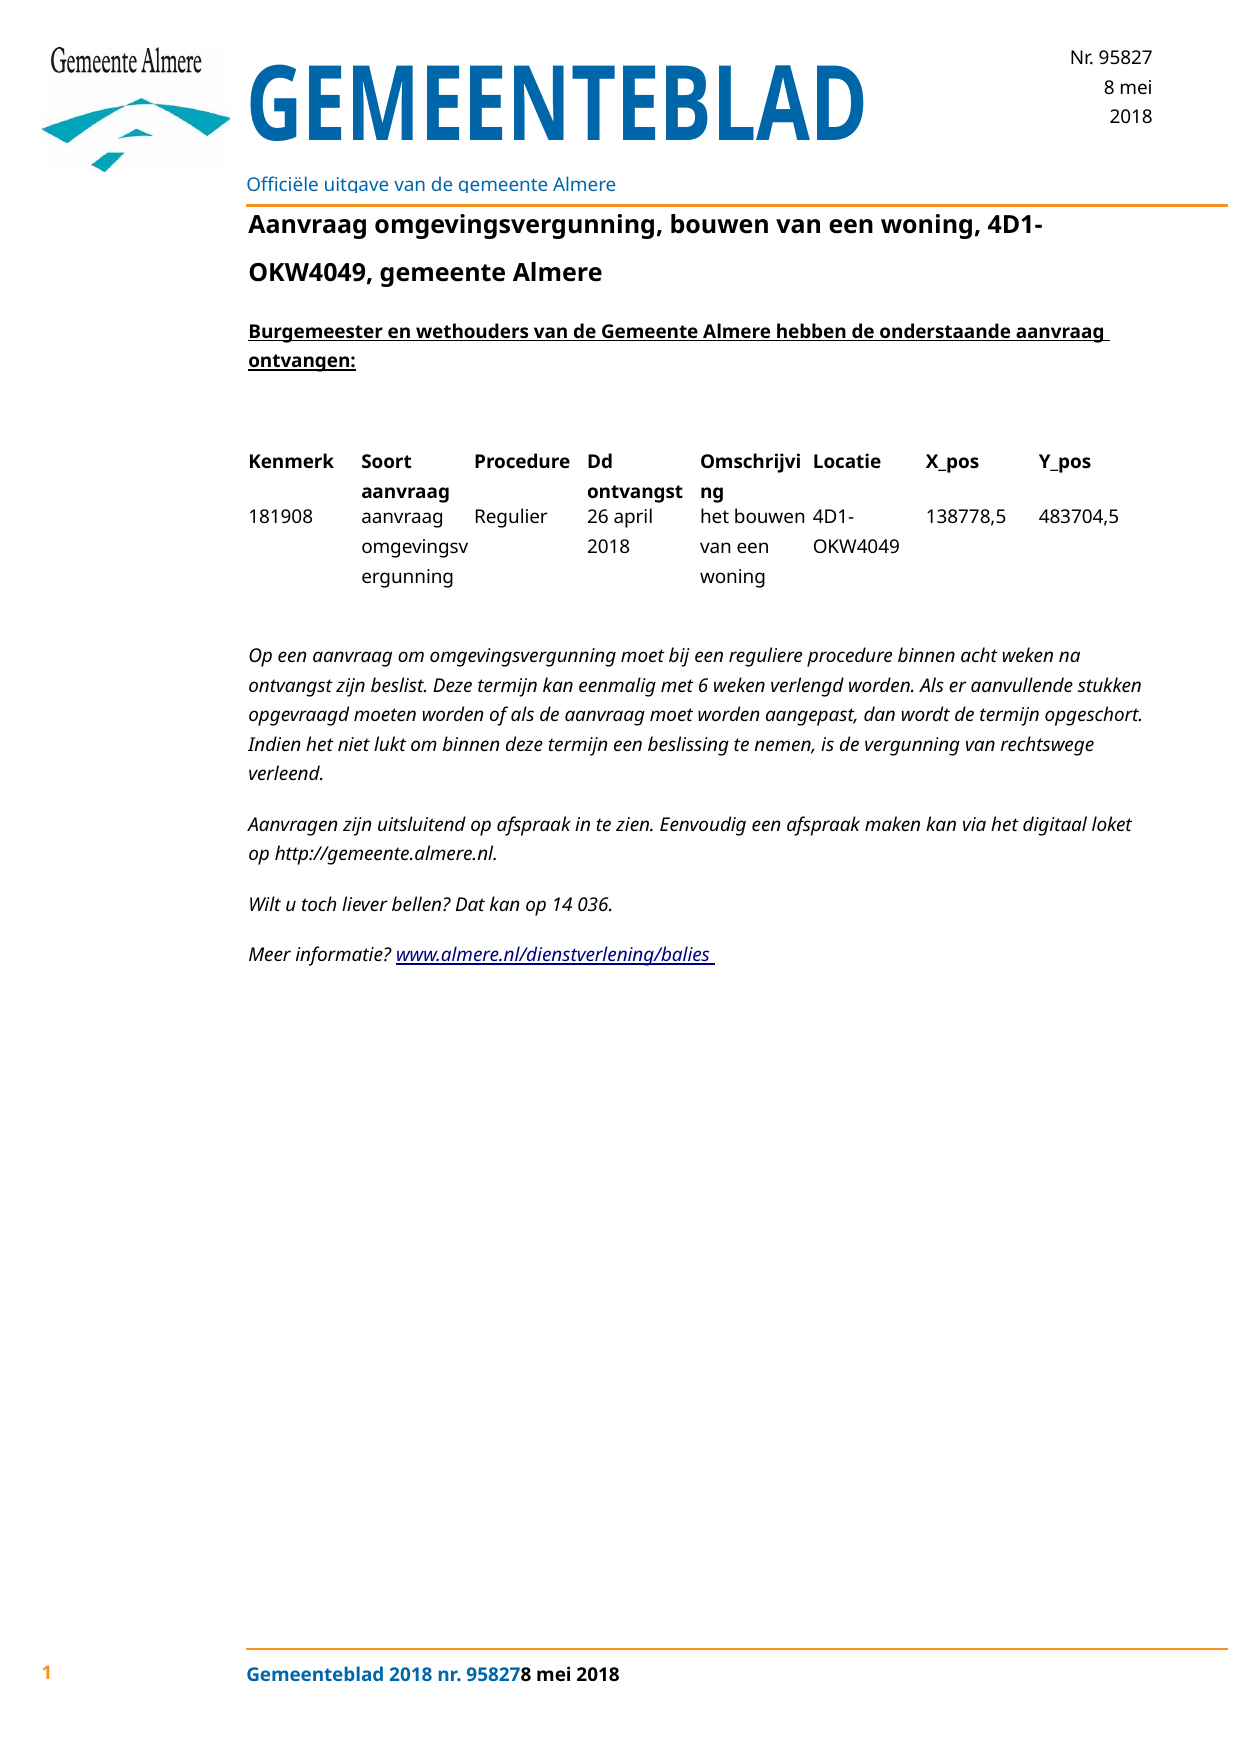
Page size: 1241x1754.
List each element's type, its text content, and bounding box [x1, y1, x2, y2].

text Wilt u toch liever bellen? Dat kan op 14 036. [248, 891, 1152, 917]
table_header X_pos [926, 449, 1038, 504]
text Burgemeester en wethouders van de Gemeente Almere hebben de onderstaande aanvraag ontvangen: [248, 318, 1152, 373]
table_header Dd ontvangst [587, 449, 700, 504]
table_cell 483704,5 [1039, 504, 1152, 589]
picture [41, 47, 231, 172]
text Meer informatie? www.almere.nl/dienstverlening/balies [248, 941, 1152, 967]
table_header Procedure [474, 449, 587, 504]
table_header Omschrijving [700, 449, 813, 504]
text Aanvragen zijn uitsluitend op afspraak in te zien. Eenvoudig een afspraak maken kan via het digitaal loket op http://gemeente.almere.nl. [248, 811, 1152, 866]
text Aanvraag omgevingsvergunning, bouwen van een woning, 4D1-OKW4049, gemeente Almere [248, 207, 1152, 288]
table_header Soort aanvraag [361, 449, 474, 504]
table_header Locatie [813, 449, 926, 504]
text Op een aanvraag om omgevingsvergunning moet bij een reguliere procedure binnen acht weken na ontvangst zijn beslist. Deze termijn kan eenmalig met 6 weken verlengd worden. Als er aanvullende stukken opgevraagd moeten worden of als de aanvraag moet worden aangepast, dan wordt de termijn opgeschort. Indien het niet lukt om binnen deze termijn een beslissing te nemen, is de vergunning van rechtswege verleend. [248, 642, 1152, 786]
table_cell 181908 [248, 504, 361, 589]
table_header Kenmerk [248, 449, 361, 504]
table_cell 4D1-OKW4049 [813, 504, 926, 589]
table_cell aanvraag omgevingsvergunning [361, 504, 474, 589]
table_cell Regulier [474, 504, 587, 589]
table_header Y_pos [1039, 449, 1152, 504]
table_cell het bouwen van een woning [700, 504, 813, 589]
table_cell 26 april 2018 [587, 504, 700, 589]
table_cell 138778,5 [926, 504, 1038, 589]
